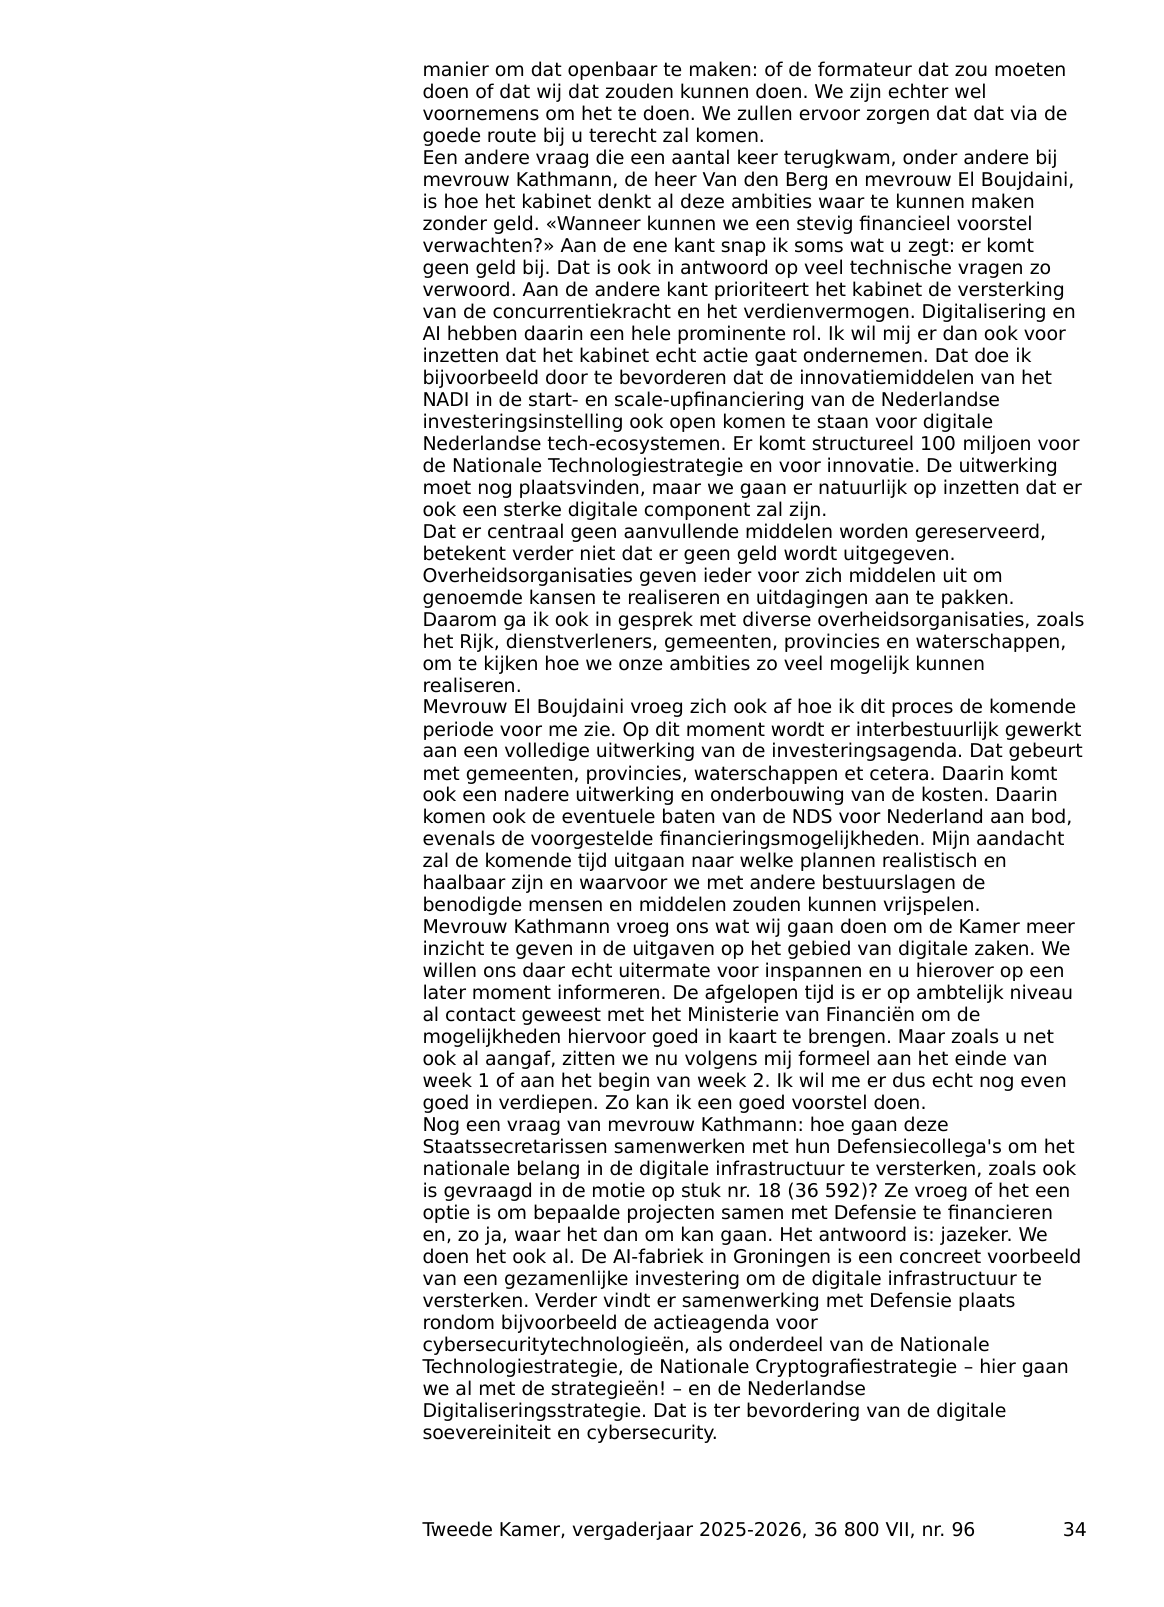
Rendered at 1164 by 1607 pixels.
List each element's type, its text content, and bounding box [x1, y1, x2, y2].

text Mevrouw Kathmann vroeg ons wat wij gaan doen om de Kamer meer inzicht te geven in de uitgaven op het gebied van digitale zaken. We willen ons daar echt uitermate voor inspannen en u hierover op een later moment informeren. De afgelopen tijd is er op ambtelijk niveau al contact geweest met het Ministerie van Financiën om de mogelijkheden hiervoor goed in kaart te brengen. Maar zoals u net ook al aangaf, zitten we nu volgens mij formeel aan het einde van week 1 of aan het begin van week 2. Ik wil me er dus echt nog even goed in verdiepen. Zo kan ik een goed voorstel doen. [422, 916, 1087, 1114]
text Mevrouw El Boujdaini vroeg zich ook af hoe ik dit proces de komende periode voor me zie. Op dit moment wordt er interbestuurlijk gewerkt aan een volledige uitwerking van de investeringsagenda. Dat gebeurt met gemeenten, provincies, waterschappen et cetera. Daarin komt ook een nadere uitwerking en onderbouwing van de kosten. Daarin komen ook de eventuele baten van de NDS voor Nederland aan bod, evenals de voorgestelde financieringsmogelijkheden. Mijn aandacht zal de komende tijd uitgaan naar welke plannen realistisch en haalbaar zijn en waarvoor we met andere bestuurslagen de benodigde mensen en middelen zouden kunnen vrijspelen. [422, 696, 1087, 916]
text Een andere vraag die een aantal keer terugkwam, onder andere bij mevrouw Kathmann, de heer Van den Berg en mevrouw El Boujdaini, is hoe het kabinet denkt al deze ambities waar te kunnen maken zonder geld. «Wanneer kunnen we een stevig financieel voorstel verwachten?» Aan de ene kant snap ik soms wat u zegt: er komt geen geld bij. Dat is ook in antwoord op veel technische vragen zo verwoord. Aan de andere kant prioriteert het kabinet de versterking van de concurrentiekracht en het verdienvermogen. Digitalisering en AI hebben daarin een hele prominente rol. Ik wil mij er dan ook voor inzetten dat het kabinet echt actie gaat ondernemen. Dat doe ik bijvoorbeeld door te bevorderen dat de innovatiemiddelen van het NADI in de start- en scale-upfinanciering van de Nederlandse investeringsinstelling ook open komen te staan voor digitale Nederlandse tech-ecosystemen. Er komt structureel 100 miljoen voor de Nationale Technologiestrategie en voor innovatie. De uitwerking moet nog plaatsvinden, maar we gaan er natuurlijk op inzetten dat er ook een sterke digitale component zal zijn. [422, 147, 1087, 521]
text manier om dat openbaar te maken: of de formateur dat zou moeten doen of dat wij dat zouden kunnen doen. We zijn echter wel voornemens om het te doen. We zullen ervoor zorgen dat dat via de goede route bij u terecht zal komen. [422, 59, 1087, 147]
text Nog een vraag van mevrouw Kathmann: hoe gaan deze Staatssecretarissen samenwerken met hun Defensiecollega's om het nationale belang in de digitale infrastructuur te versterken, zoals ook is gevraagd in de motie op stuk nr. 18 (36 592)? Ze vroeg of het een optie is om bepaalde projecten samen met Defensie te financieren en, zo ja, waar het dan om kan gaan. Het antwoord is: jazeker. We doen het ook al. De AI-fabriek in Groningen is een concreet voorbeeld van een gezamenlijke investering om de digitale infrastructuur te versterken. Verder vindt er samenwerking met Defensie plaats rondom bijvoorbeeld de actieagenda voor cybersecuritytechnologieën, als onderdeel van de Nationale Technologiestrategie, de Nationale Cryptografiestrategie – hier gaan we al met de strategieën! – en de Nederlandse Digitaliseringsstrategie. Dat is ter bevordering van de digitale soevereiniteit en cybersecurity. [422, 1114, 1087, 1444]
text Dat er centraal geen aanvullende middelen worden gereserveerd, betekent verder niet dat er geen geld wordt uitgegeven. Overheidsorganisaties geven ieder voor zich middelen uit om genoemde kansen te realiseren en uitdagingen aan te pakken. Daarom ga ik ook in gesprek met diverse overheidsorganisaties, zoals het Rijk, dienstverleners, gemeenten, provincies en waterschappen, om te kijken hoe we onze ambities zo veel mogelijk kunnen realiseren. [422, 521, 1087, 696]
